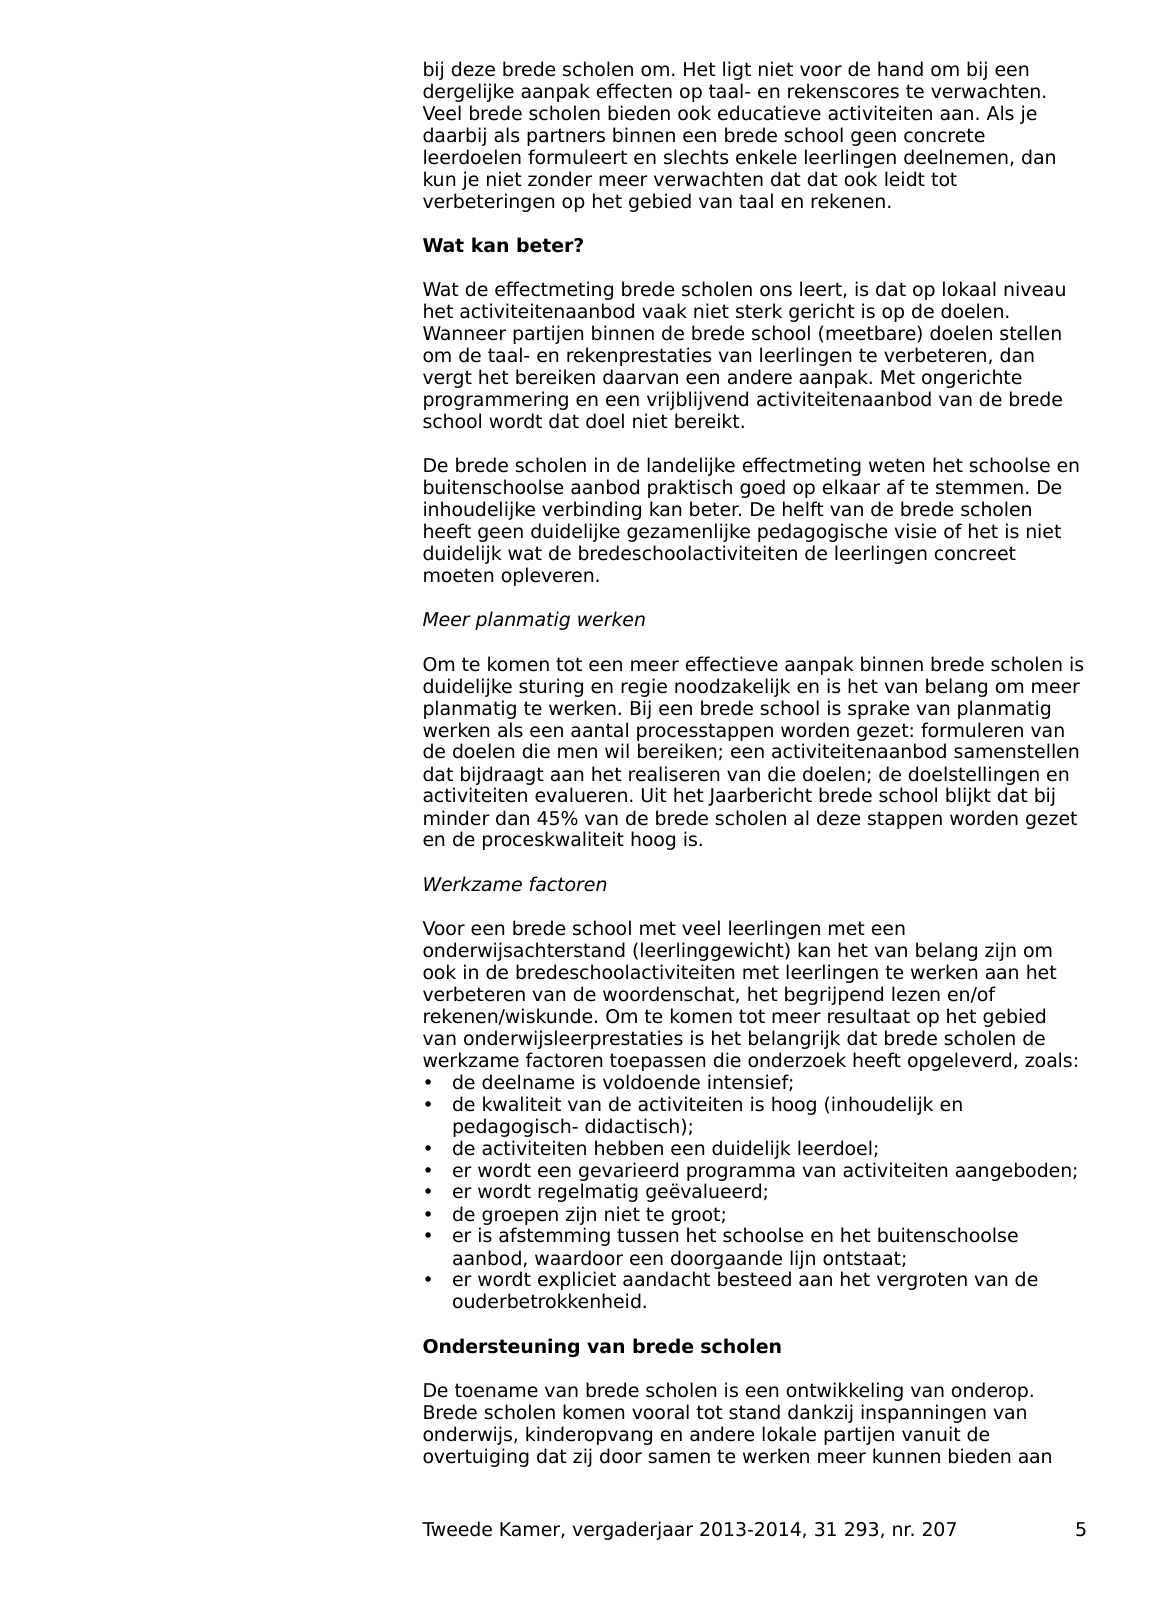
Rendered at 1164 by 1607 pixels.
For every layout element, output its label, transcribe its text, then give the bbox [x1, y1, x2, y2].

subtitle Meer planmatig werken [422, 609, 1087, 631]
text • er wordt regelmatig geëvalueerd; [422, 1181, 1087, 1203]
text De toename van brede scholen is een ontwikkeling van onderop. Brede scholen komen vooral tot stand dankzij inspanningen van onderwijs, kinderopvang en andere lokale partijen vanuit de overtuiging dat zij door samen te werken meer kunnen bieden aan [422, 1380, 1087, 1468]
text • de groepen zijn niet te groot; [422, 1203, 1087, 1225]
text • de kwaliteit van de activiteiten is hoog (inhoudelijk en pedagogisch- didactisch); [422, 1093, 1087, 1137]
subtitle Wat kan beter? [422, 235, 1087, 257]
text • er wordt een gevarieerd programma van activiteiten aangeboden; [422, 1159, 1087, 1181]
text • er is afstemming tussen het schoolse en het buitenschoolse aanbod, waardoor een doorgaande lijn ontstaat; [422, 1225, 1087, 1269]
text • er wordt expliciet aandacht besteed aan het vergroten van de ouderbetrokkenheid. [422, 1269, 1087, 1313]
text • de deelname is voldoende intensief; [422, 1072, 1087, 1093]
text Wat de effectmeting brede scholen ons leert, is dat op lokaal niveau het activiteitenaanbod vaak niet sterk gericht is op de doelen. Wanneer partijen binnen de brede school (meetbare) doelen stellen om de taal- en rekenprestaties van leerlingen te verbeteren, dan vergt het bereiken daarvan een andere aanpak. Met ongerichte programmering en een vrijblijvend activiteitenaanbod van de brede school wordt dat doel niet bereikt. [422, 279, 1087, 433]
text Om te komen tot een meer effectieve aanpak binnen brede scholen is duidelijke sturing en regie noodzakelijk en is het van belang om meer planmatig te werken. Bij een brede school is sprake van planmatig werken als een aantal processtappen worden gezet: formuleren van de doelen die men wil bereiken; een activiteitenaanbod samenstellen dat bijdraagt aan het realiseren van die doelen; de doelstellingen en activiteiten evalueren. Uit het Jaarbericht brede school blijkt dat bij minder dan 45% van de brede scholen al deze stappen worden gezet en de proceskwaliteit hoog is. [422, 653, 1087, 851]
subtitle Ondersteuning van brede scholen [422, 1336, 1087, 1357]
text bij deze brede scholen om. Het ligt niet voor de hand om bij een dergelijke aanpak effecten op taal- en rekenscores te verwachten. Veel brede scholen bieden ook educatieve activiteiten aan. Als je daarbij als partners binnen een brede school geen concrete leerdoelen formuleert en slechts enkele leerlingen deelnemen, dan kun je niet zonder meer verwachten dat dat ook leidt tot verbeteringen op het gebied van taal en rekenen. [422, 59, 1087, 213]
subtitle Werkzame factoren [422, 873, 1087, 896]
text De brede scholen in de landelijke effectmeting weten het schoolse en buitenschoolse aanbod praktisch goed op elkaar af te stemmen. De inhoudelijke verbinding kan beter. De helft van de brede scholen heeft geen duidelijke gezamenlijke pedagogische visie of het is niet duidelijk wat de bredeschoolactiviteiten de leerlingen concreet moeten opleveren. [422, 455, 1087, 587]
text • de activiteiten hebben een duidelijk leerdoel; [422, 1137, 1087, 1159]
text Voor een brede school met veel leerlingen met een onderwijsachterstand (leerlinggewicht) kan het van belang zijn om ook in de bredeschoolactiviteiten met leerlingen te werken aan het verbeteren van de woordenschat, het begrijpend lezen en/of rekenen/wiskunde. Om te komen tot meer resultaat op het gebied van onderwijsleerprestaties is het belangrijk dat brede scholen de werkzame factoren toepassen die onderzoek heeft opgeleverd, zoals: [422, 918, 1087, 1072]
